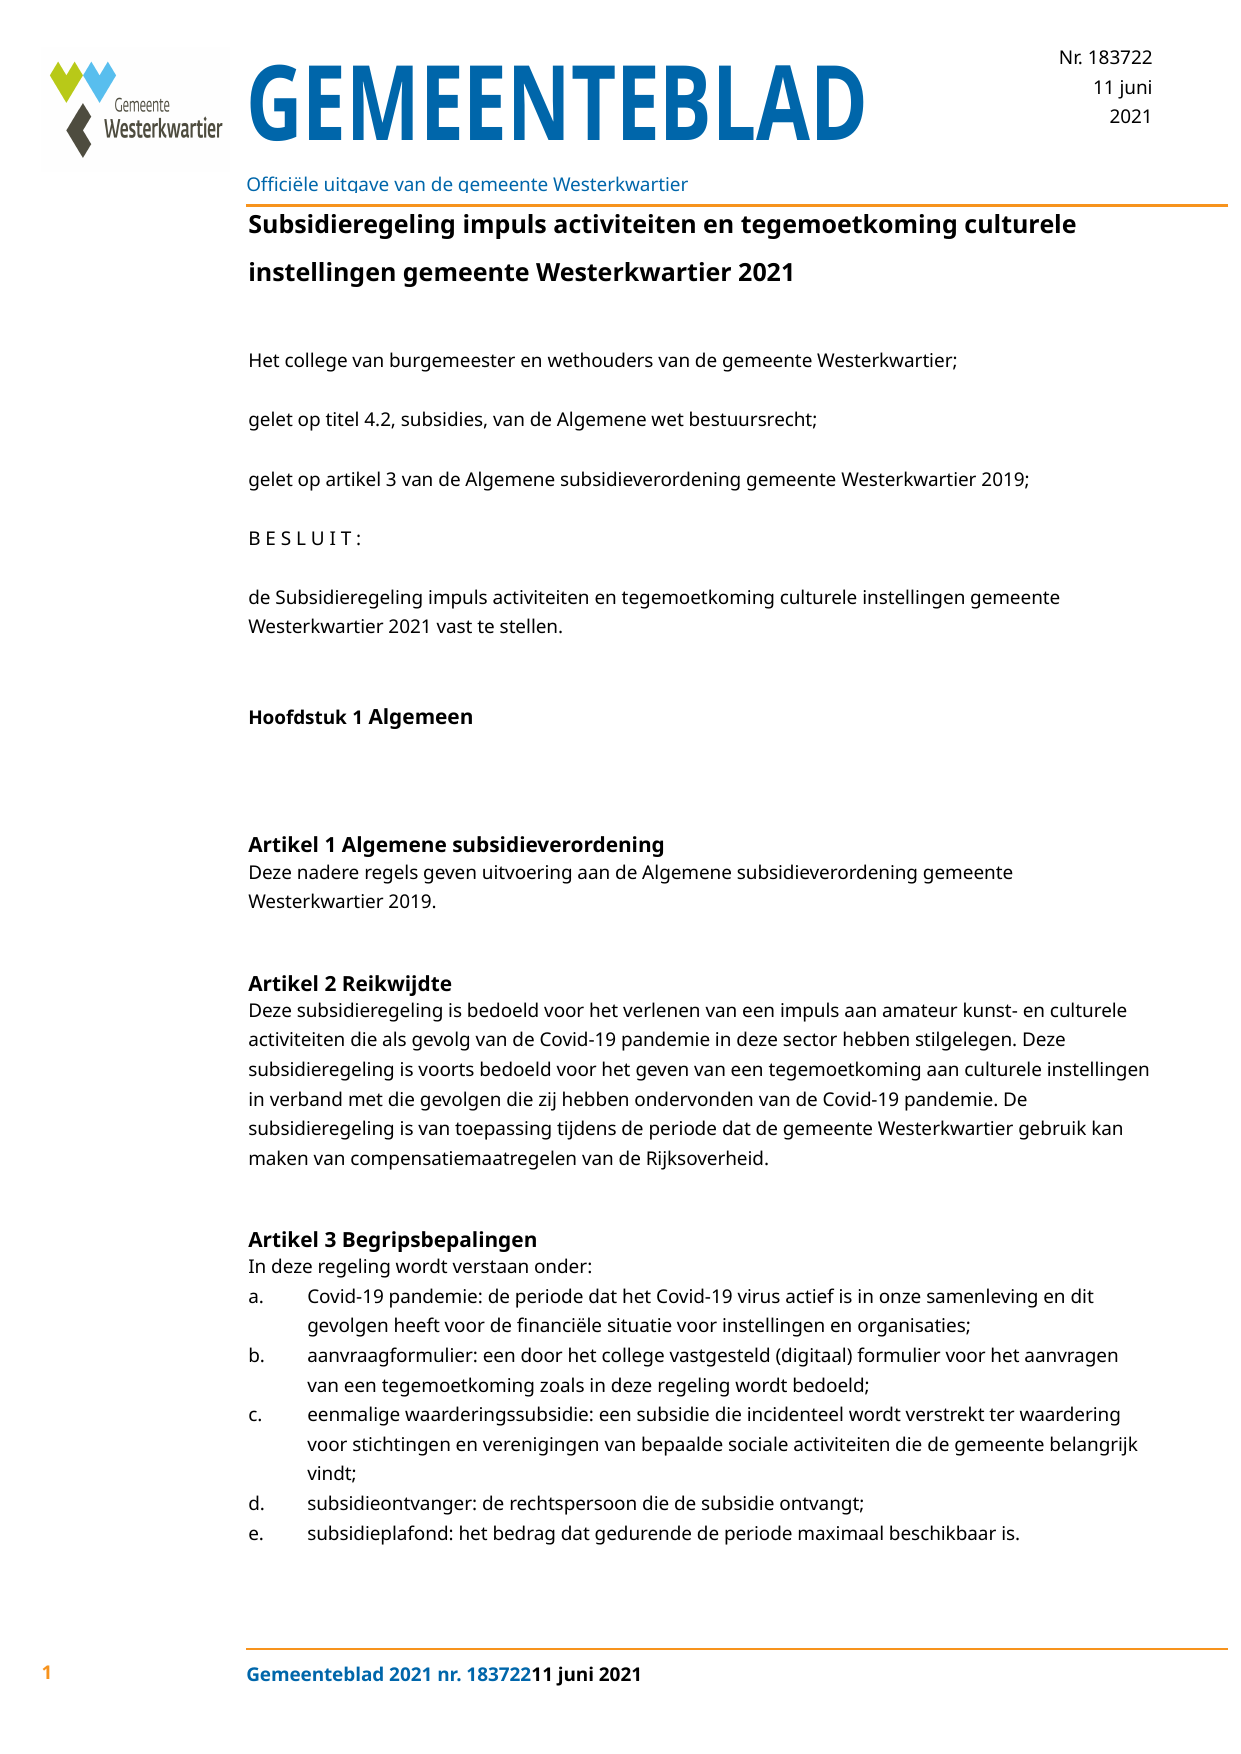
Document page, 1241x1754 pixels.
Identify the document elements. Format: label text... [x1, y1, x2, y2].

list subsidieplafond: het bedrag dat gedurende de periode maximaal beschikbaar is. [248, 1520, 1152, 1545]
list Covid-19 pandemie: de periode dat het Covid-19 virus actief is in onze samenleving en dit gevolgen heeft voor de financiële situatie voor instellingen en organisaties; [248, 1283, 1152, 1338]
text gelet op titel 4.2, subsidies, van de Algemene wet bestuursrecht; [248, 407, 1152, 432]
picture [41, 47, 231, 172]
text Het college van burgemeester en wethouders van de gemeente Westerkwartier; [248, 347, 1152, 373]
text Hoofdstuk 1 Algemeen [248, 702, 1152, 731]
text In deze regeling wordt verstaan onder: [248, 1253, 1152, 1279]
text Artikel 3 Begripsbepalingen [248, 1225, 1152, 1253]
list aanvraagformulier: een door het college vastgesteld (digitaal) formulier voor het aanvragen van een tegemoetkoming zoals in deze regeling wordt bedoeld; [248, 1342, 1152, 1397]
text Deze subsidieregeling is bedoeld voor het verlenen van een impuls aan amateur kunst- en culturele activiteiten die als gevolg van de Covid-19 pandemie in deze sector hebben stilgelegen. Deze subsidieregeling is voorts bedoeld voor het geven van een tegemoetkoming aan culturele instellingen in verband met die gevolgen die zij hebben ondervonden van de Covid-19 pandemie. De subsidieregeling is van toepassing tijdens de periode dat de gemeente Westerkwartier gebruik kan maken van compensatiemaatregelen van de Rijksoverheid. [248, 997, 1152, 1171]
text Artikel 2 Reikwijdte [248, 969, 1152, 997]
text Artikel 1 Algemene subsidieverordening [248, 831, 1152, 859]
text B E S L U I T : [248, 525, 1152, 551]
text Subsidieregeling impuls activiteiten en tegemoetkoming culturele instellingen gemeente Westerkwartier 2021 [248, 207, 1152, 288]
list eenmalige waarderingssubsidie: een subsidie die incidenteel wordt verstrekt ter waardering voor stichtingen en verenigingen van bepaalde sociale activiteiten die de gemeente belangrijk vindt; [248, 1401, 1152, 1486]
text gelet op artikel 3 van de Algemene subsidieverordening gemeente Westerkwartier 2019; [248, 466, 1152, 492]
list subsidieontvanger: de rechtspersoon die de subsidie ontvangt; [248, 1490, 1152, 1516]
text de Subsidieregeling impuls activiteiten en tegemoetkoming culturele instellingen gemeente Westerkwartier 2021 vast te stellen. [248, 584, 1152, 639]
text Deze nadere regels geven uitvoering aan de Algemene subsidieverordening gemeente Westerkwartier 2019. [248, 859, 1152, 914]
